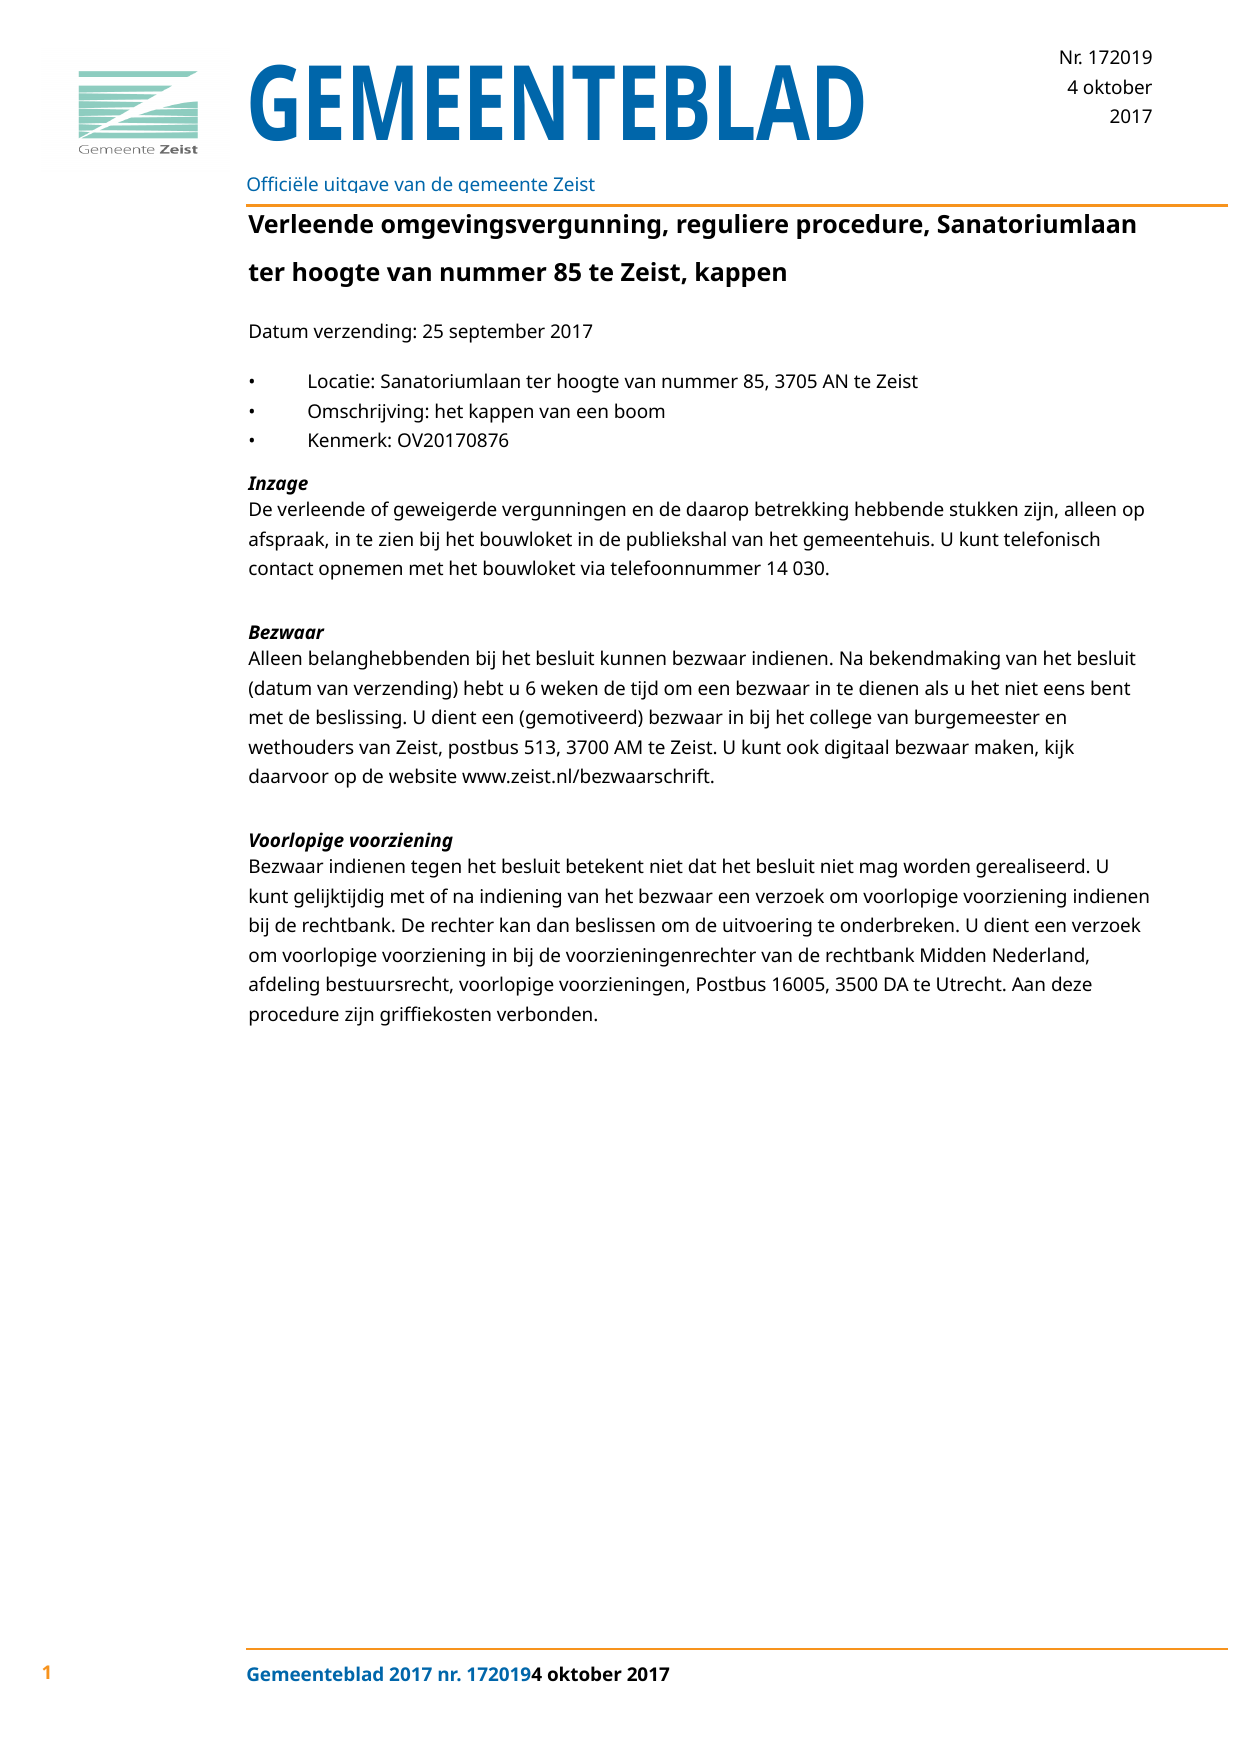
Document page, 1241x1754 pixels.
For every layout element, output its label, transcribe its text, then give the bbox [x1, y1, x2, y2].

text Bezwaar indienen tegen het besluit betekent niet dat het besluit niet mag worden gerealiseerd. U kunt gelijktijdig met of na indiening van het bezwaar een verzoek om voorlopige voorziening indienen bij de rechtbank. De rechter kan dan beslissen om de uitvoering te onderbreken. U dient een verzoek om voorlopige voorziening in bij de voorzieningenrechter van de rechtbank Midden Nederland, afdeling bestuursrecht, voorlopige voorzieningen, Postbus 16005, 3500 DA te Utrecht. Aan deze procedure zijn griffiekosten verbonden. [248, 853, 1152, 1027]
text Bezwaar [248, 619, 1152, 645]
list Locatie: Sanatoriumlaan ter hoogte van nummer 85, 3705 AN te Zeist [248, 368, 1152, 394]
list Kenmerk: OV20170876 [248, 427, 1152, 453]
text De verleende of geweigerde vergunningen en de daarop betrekking hebbende stukken zijn, alleen op afspraak, in te zien bij het bouwloket in de publiekshal van het gemeentehuis. U kunt telefonisch contact opnemen met het bouwloket via telefoonnummer 14 030. [248, 496, 1152, 581]
text Datum verzending: 25 september 2017 [248, 318, 1152, 344]
text Voorlopige voorziening [248, 827, 1152, 853]
text Verleende omgevingsvergunning, reguliere procedure, Sanatoriumlaan ter hoogte van nummer 85 te Zeist, kappen [248, 207, 1152, 288]
text Inzage [248, 471, 1152, 496]
text Alleen belanghebbenden bij het besluit kunnen bezwaar indienen. Na bekendmaking van het besluit (datum van verzending) hebt u 6 weken de tijd om een bezwaar in te dienen als u het niet eens bent met de beslissing. U dient een (gemotiveerd) bezwaar in bij het college van burgemeester en wethouders van Zeist, postbus 513, 3700 AM te Zeist. U kunt ook digitaal bezwaar maken, kijk daarvoor op de website www.zeist.nl/bezwaarschrift. [248, 645, 1152, 789]
list Omschrijving: het kappen van een boom [248, 398, 1152, 424]
picture [41, 47, 231, 172]
